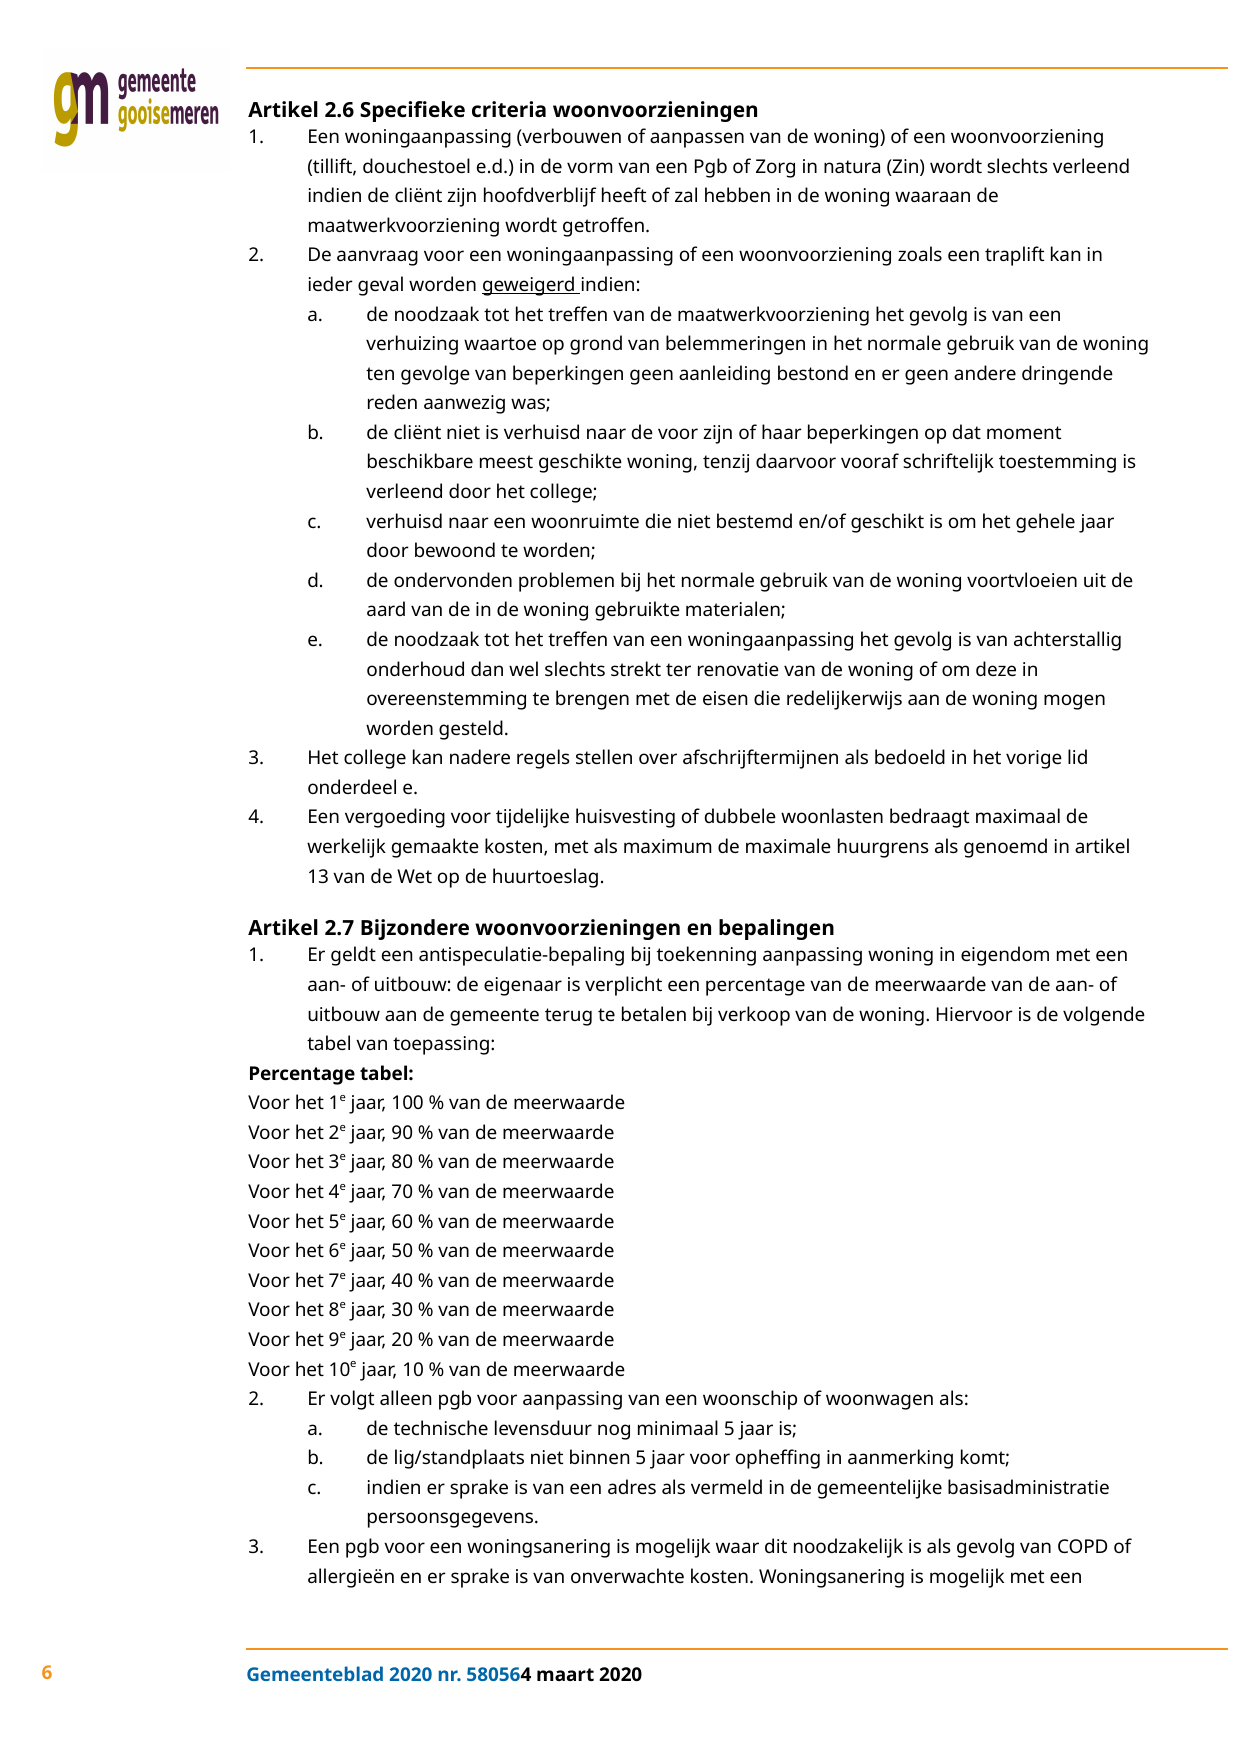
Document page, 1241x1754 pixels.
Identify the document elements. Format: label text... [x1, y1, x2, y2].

text Voor het 6e jaar, 50 % van de meerwaarde [248, 1237, 1152, 1263]
list de technische levensduur nog minimaal 5 jaar is; [307, 1415, 1152, 1441]
text Percentage tabel: [248, 1060, 1152, 1086]
text Voor het 4e jaar, 70 % van de meerwaarde [248, 1178, 1152, 1204]
list de cliënt niet is verhuisd naar de voor zijn of haar beperkingen op dat moment beschikbare meest geschikte woning, tenzij daarvoor vooraf schriftelijk toestemming is verleend door het college; [307, 419, 1152, 504]
list verhuisd naar een woonruimte die niet bestemd en/of geschikt is om het gehele jaar door bewoond te worden; [307, 508, 1152, 563]
text Voor het 10e jaar, 10 % van de meerwaarde [248, 1356, 1152, 1382]
list Er volgt alleen pgb voor aanpassing van een woonschip of woonwagen als: [248, 1385, 1152, 1411]
text Voor het 5e jaar, 60 % van de meerwaarde [248, 1208, 1152, 1234]
picture [41, 47, 231, 172]
list Een woningaanpassing (verbouwen of aanpassen van de woning) of een woonvoorziening (tillift, douchestoel e.d.) in de vorm van een Pgb of Zorg in natura (Zin) wordt slechts verleend indien de cliënt zijn hoofdverblijf heeft of zal hebben in de woning waaraan de maatwerkvoorziening wordt getroffen. [248, 123, 1152, 238]
list Het college kan nadere regels stellen over afschrijftermijnen als bedoeld in het vorige lid onderdeel e. [248, 744, 1152, 800]
list Er geldt een antispeculatie-bepaling bij toekenning aanpassing woning in eigendom met een aan- of uitbouw: de eigenaar is verplicht een percentage van de meerwaarde van de aan- of uitbouw aan de gemeente terug te betalen bij verkoop van de woning. Hiervoor is de volgende tabel van toepassing: [248, 942, 1152, 1056]
list de noodzaak tot het treffen van een woningaanpassing het gevolg is van achterstallig onderhoud dan wel slechts strekt ter renovatie van de woning of om deze in overeenstemming te brengen met de eisen die redelijkerwijs aan de woning mogen worden gesteld. [307, 626, 1152, 741]
text Voor het 1e jaar, 100 % van de meerwaarde [248, 1089, 1152, 1115]
list De aanvraag voor een woningaanpassing of een woonvoorziening zoals een traplift kan in ieder geval worden geweigerd indien: [248, 242, 1152, 297]
text Voor het 8e jaar, 30 % van de meerwaarde [248, 1297, 1152, 1322]
list de ondervonden problemen bij het normale gebruik van de woning voortvloeien uit de aard van de in de woning gebruikte materialen; [307, 567, 1152, 622]
list Een pgb voor een woningsanering is mogelijk waar dit noodzakelijk is als gevolg van COPD of allergieën en er sprake is van onverwachte kosten. Woningsanering is mogelijk met een [248, 1533, 1152, 1589]
text Artikel 2.6 Specifieke criteria woonvoorzieningen [248, 95, 1152, 123]
text Voor het 9e jaar, 20 % van de meerwaarde [248, 1326, 1152, 1352]
text Voor het 2e jaar, 90 % van de meerwaarde [248, 1119, 1152, 1145]
text Artikel 2.7 Bijzondere woonvoorzieningen en bepalingen [248, 913, 1152, 942]
text Voor het 3e jaar, 80 % van de meerwaarde [248, 1149, 1152, 1174]
list Een vergoeding voor tijdelijke huisvesting of dubbele woonlasten bedraagt maximaal de werkelijk gemaakte kosten, met als maximum de maximale huurgrens als genoemd in artikel 13 van de Wet op de huurtoeslag. [248, 804, 1152, 888]
list indien er sprake is van een adres als vermeld in de gemeentelijke basisadministratie persoonsgegevens. [307, 1474, 1152, 1529]
list de lig/standplaats niet binnen 5 jaar voor opheffing in aanmerking komt; [307, 1444, 1152, 1470]
text Voor het 7e jaar, 40 % van de meerwaarde [248, 1267, 1152, 1293]
list de noodzaak tot het treffen van de maatwerkvoorziening het gevolg is van een verhuizing waartoe op grond van belemmeringen in het normale gebruik van de woning ten gevolge van beperkingen geen aanleiding bestond en er geen andere dringende reden aanwezig was; [307, 301, 1152, 415]
